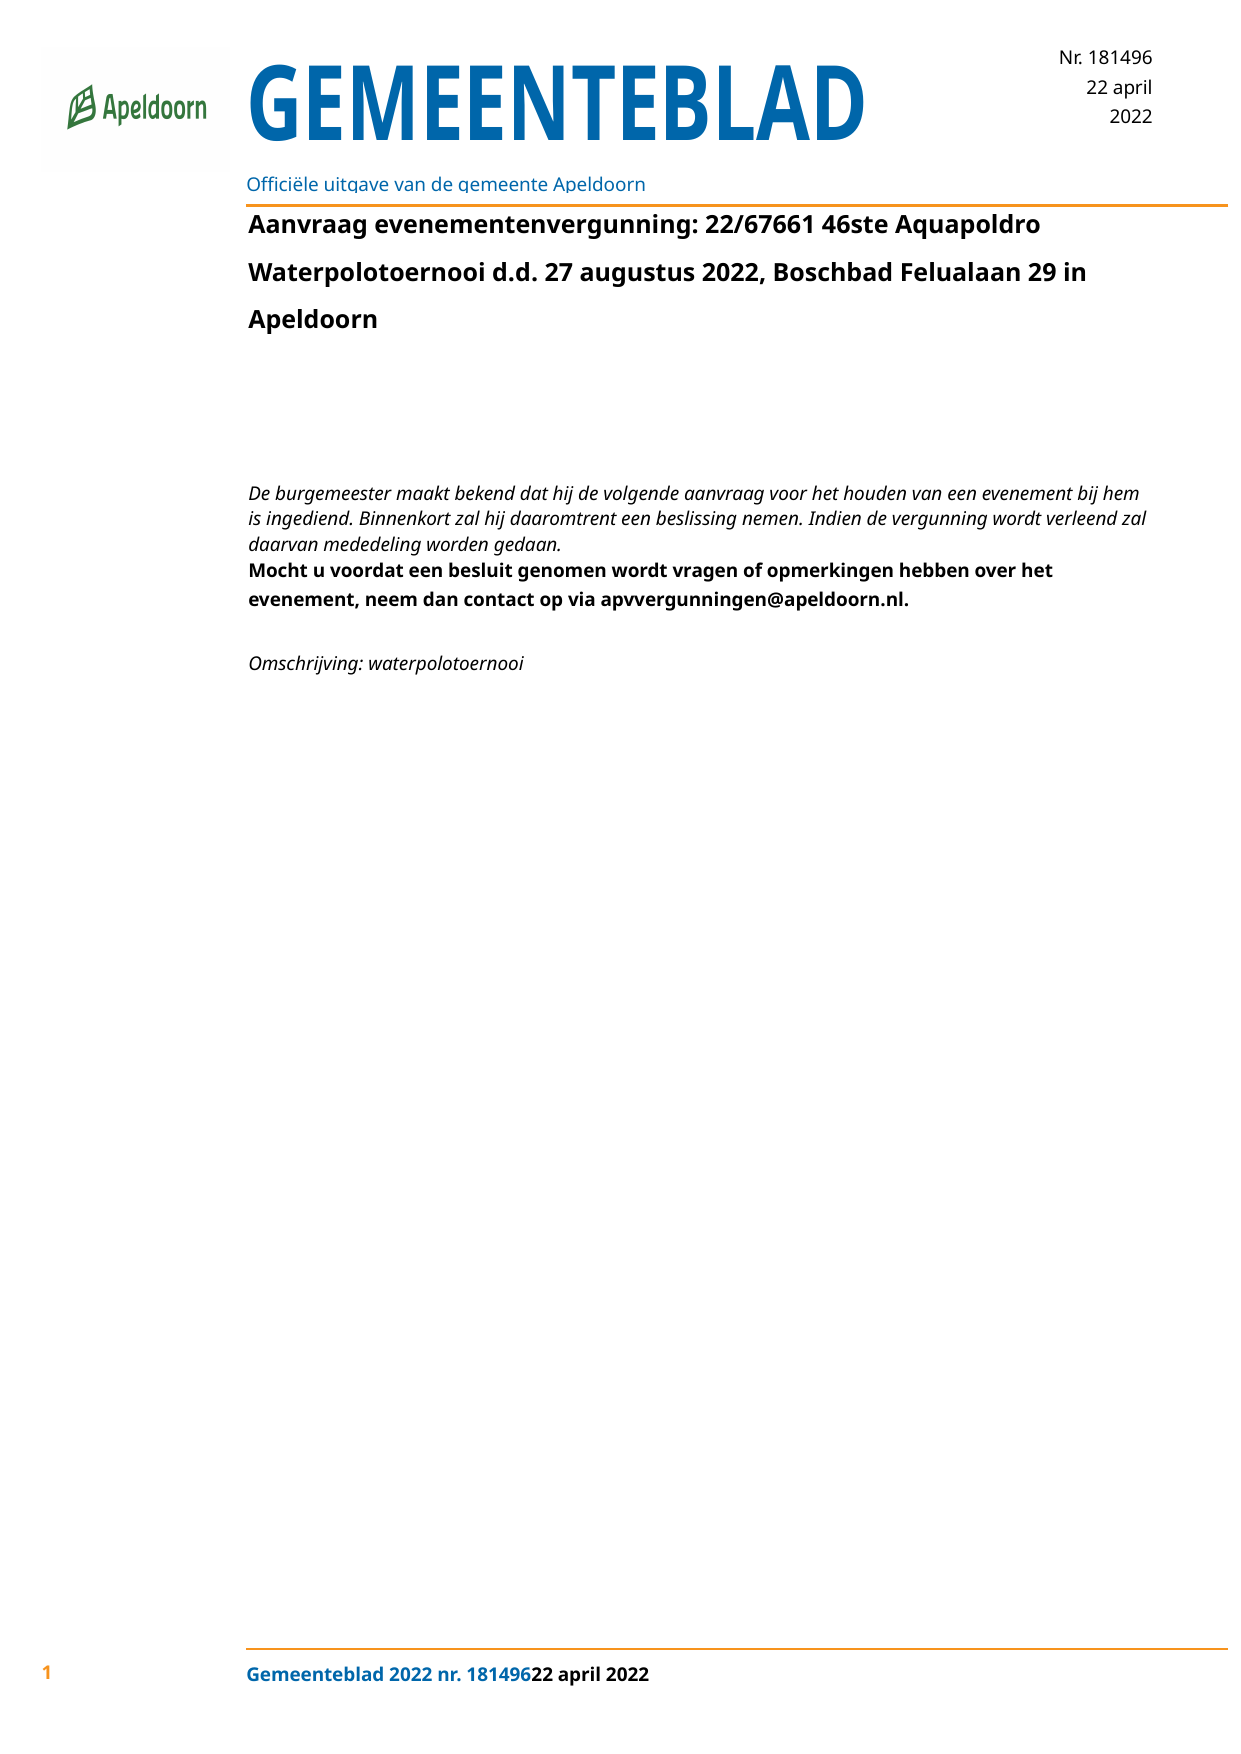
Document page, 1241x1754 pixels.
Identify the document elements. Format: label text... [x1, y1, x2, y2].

text Omschrijving: waterpolotoernooi [248, 651, 1152, 676]
text Mocht u voordat een besluit genomen wordt vragen of opmerkingen hebben over het evenement, neem dan contact op via apvvergunningen@apeldoorn.nl. [248, 557, 1152, 612]
text Aanvraag evenementenvergunning: 22/67661 46ste Aquapoldro Waterpolotoernooi d.d. 27 augustus 2022, Boschbad Felualaan 29 in Apeldoorn [248, 207, 1152, 336]
picture [41, 47, 231, 172]
text De burgemeester maakt bekend dat hij de volgende aanvraag voor het houden van een evenement bij hem is ingediend. Binnenkort zal hij daaromtrent een beslissing nemen. Indien de vergunning wordt verleend zal daarvan mededeling worden gedaan. [248, 480, 1152, 557]
